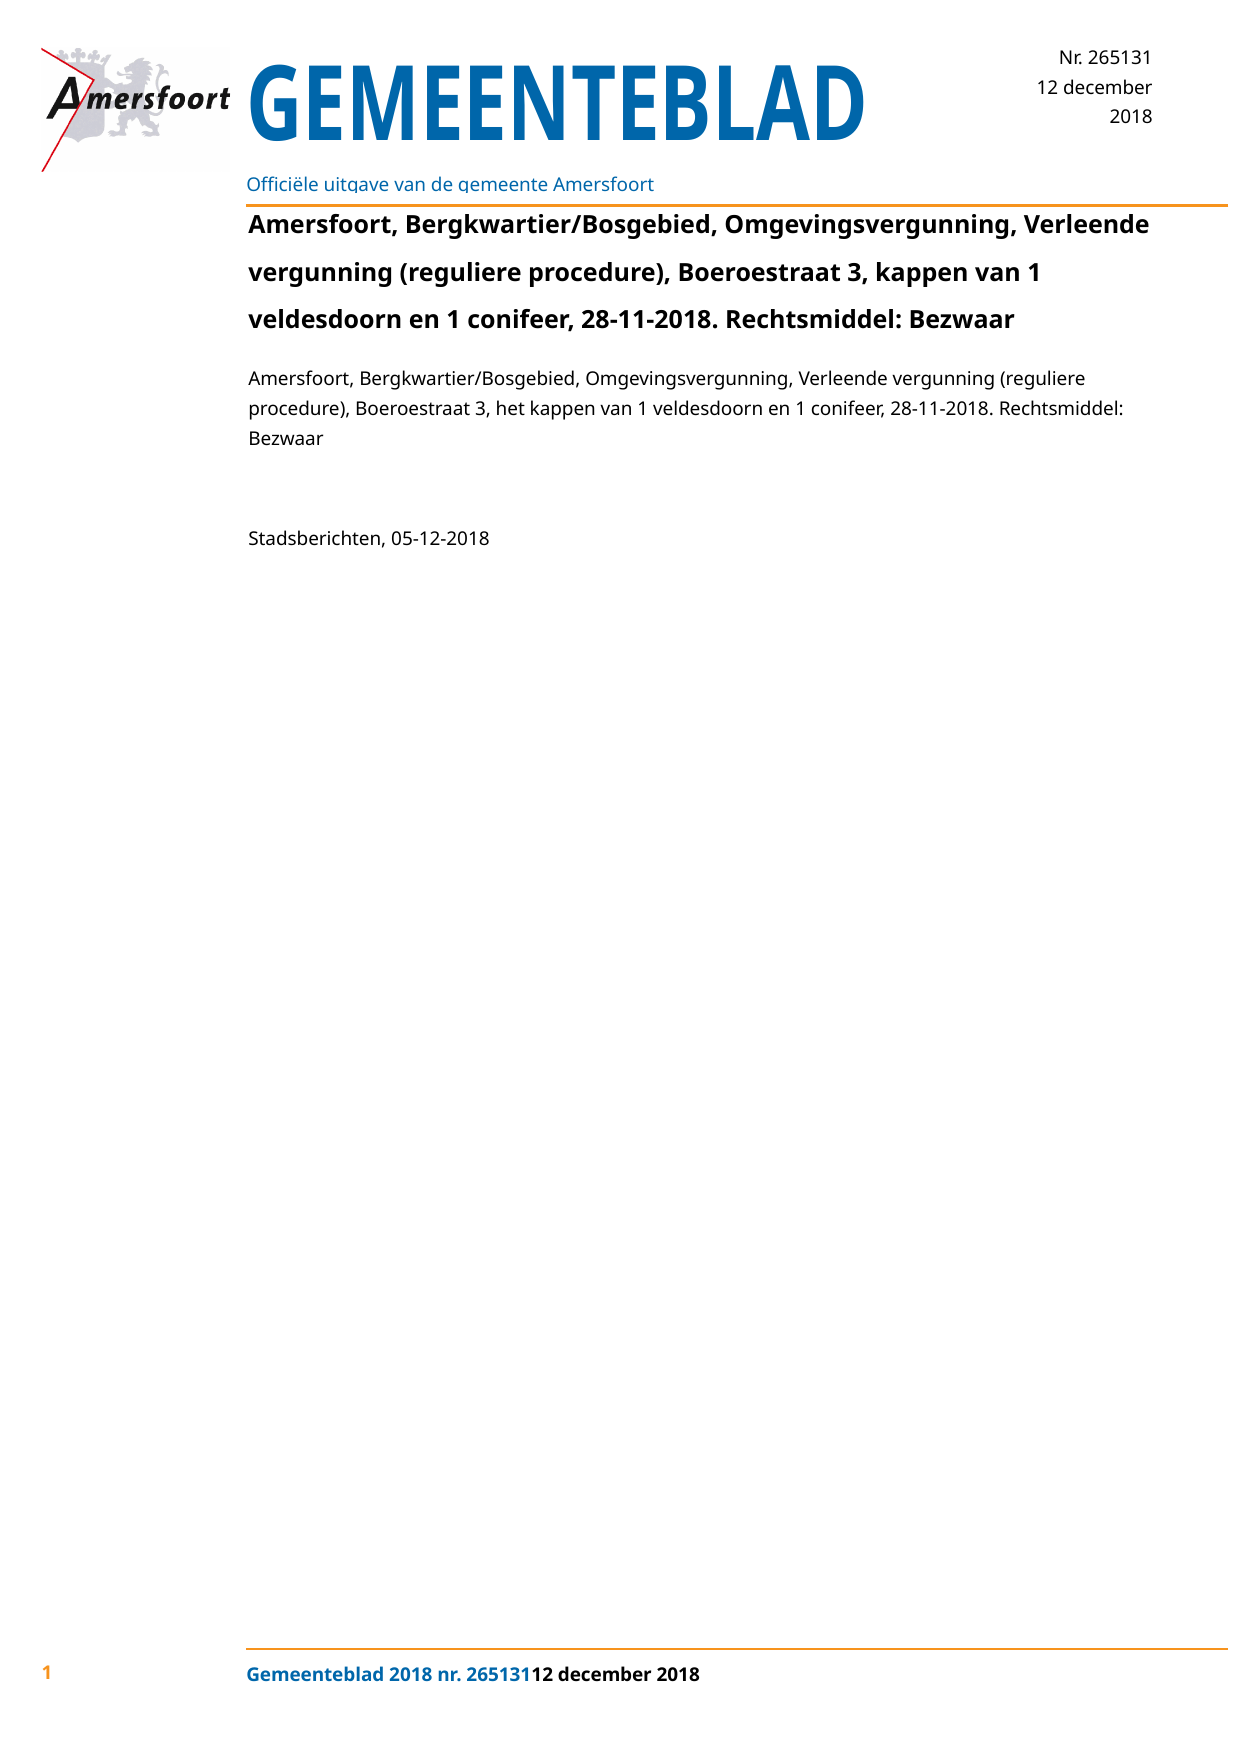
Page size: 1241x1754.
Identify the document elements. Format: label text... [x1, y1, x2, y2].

text Amersfoort, Bergkwartier/Bosgebied, Omgevingsvergunning, Verleende vergunning (reguliere procedure), Boeroestraat 3, kappen van 1 veldesdoorn en 1 conifeer, 28-11-2018. Rechtsmiddel: Bezwaar [248, 207, 1152, 336]
text Amersfoort, Bergkwartier/Bosgebied, Omgevingsvergunning, Verleende vergunning (reguliere procedure), Boeroestraat 3, het kappen van 1 veldesdoorn en 1 conifeer, 28-11-2018. Rechtsmiddel: Bezwaar [248, 366, 1152, 450]
picture [41, 47, 231, 172]
text Stadsberichten, 05-12-2018 [248, 526, 1152, 551]
